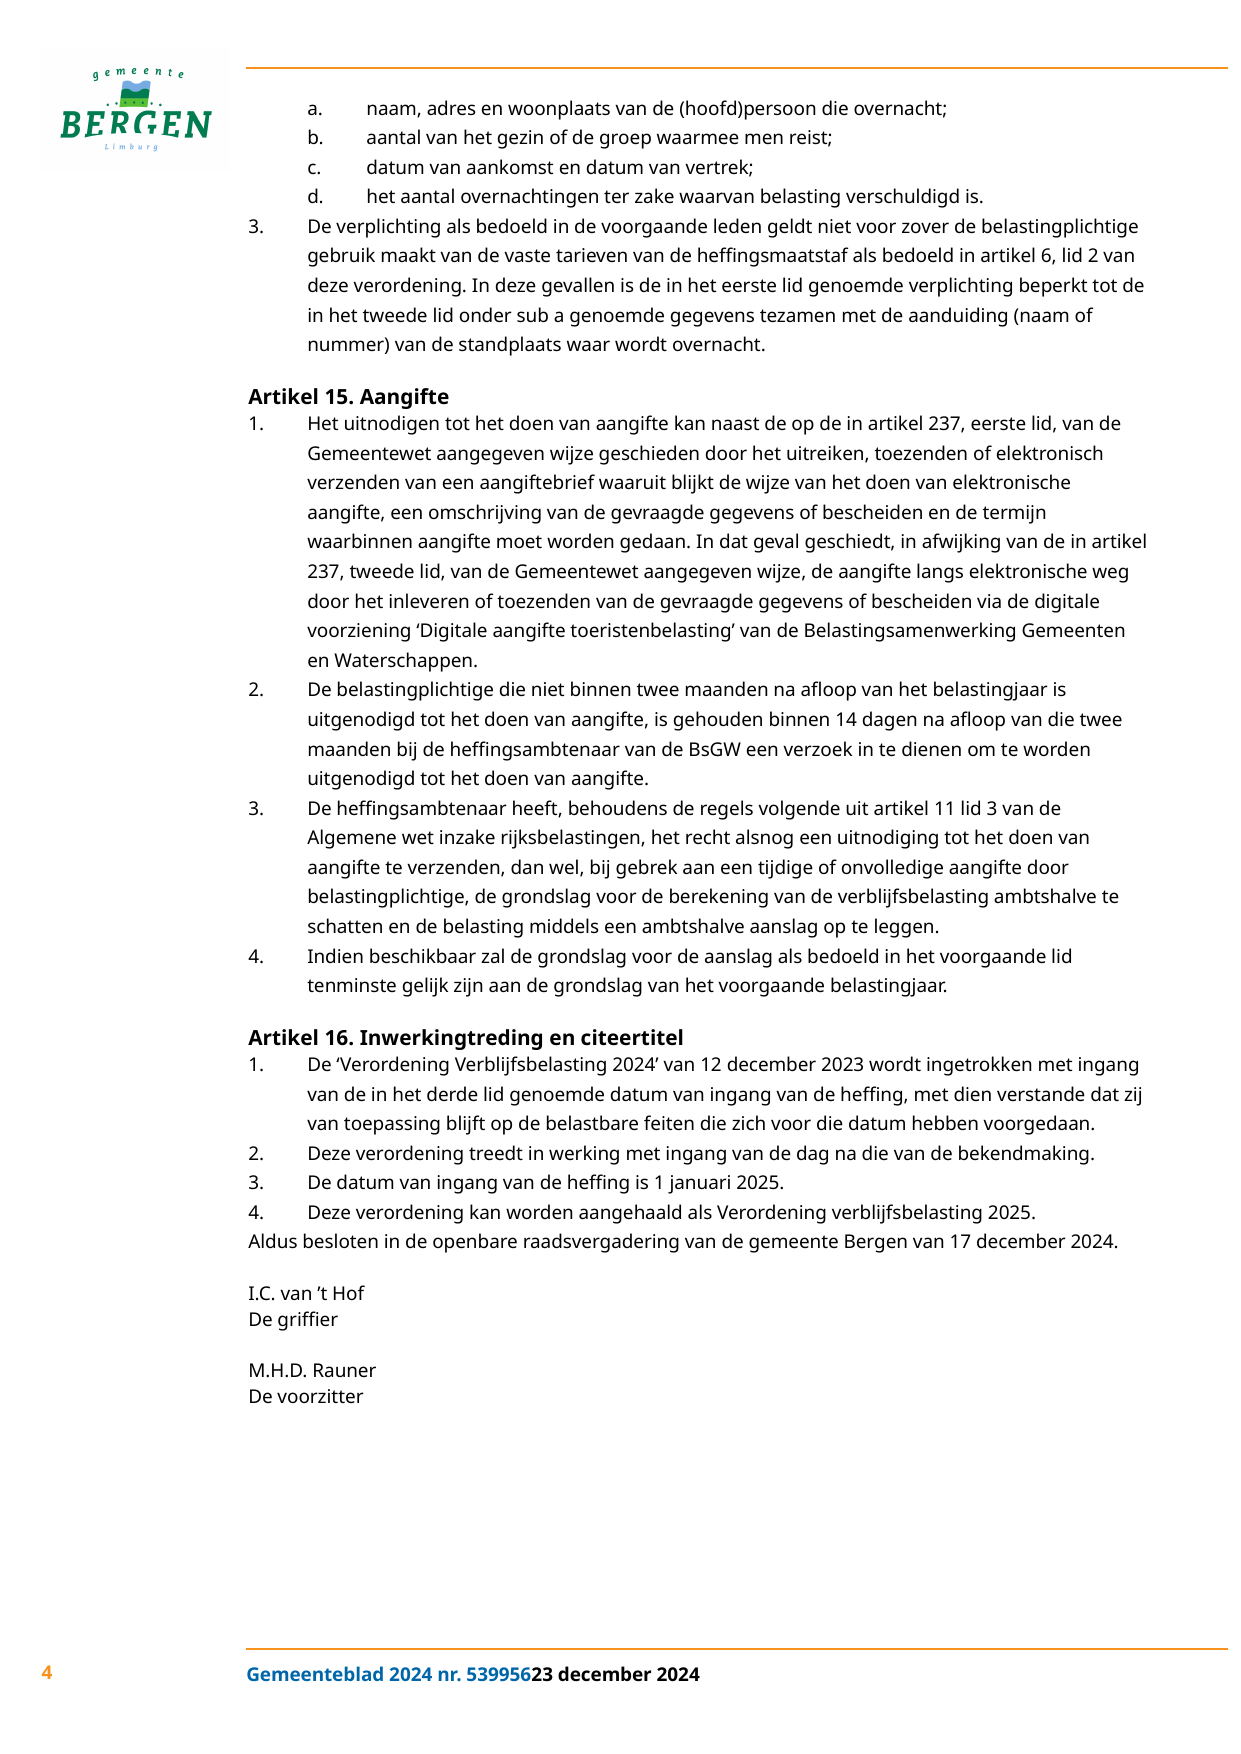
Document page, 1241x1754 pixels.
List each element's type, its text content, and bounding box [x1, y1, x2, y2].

text Artikel 16. Inwerkingtreding en citeertitel [248, 1023, 1152, 1051]
text M.H.D. Rauner [248, 1357, 1152, 1383]
list het aantal overnachtingen ter zake waarvan belasting verschuldigd is. [307, 183, 1152, 209]
list Deze verordening treedt in werking met ingang van de dag na die van de bekendmaking. [248, 1140, 1152, 1166]
list De ‘Verordening Verblijfsbelasting 2024’ van 12 december 2023 wordt ingetrokken met ingang van de in het derde lid genoemde datum van ingang van de heffing, met dien verstande dat zij van toepassing blijft op de belastbare feiten die zich voor die datum hebben voorgedaan. [248, 1051, 1152, 1136]
text Artikel 15. Aangifte [248, 382, 1152, 410]
text I.C. van ’t Hof [248, 1280, 1152, 1306]
list datum van aankomst en datum van vertrek; [307, 154, 1152, 180]
picture [41, 47, 231, 172]
list Indien beschikbaar zal de grondslag voor de aanslag als bedoeld in het voorgaande lid tenminste gelijk zijn aan de grondslag van het voorgaande belastingjaar. [248, 943, 1152, 998]
list aantal van het gezin of de groep waarmee men reist; [307, 124, 1152, 150]
list naam, adres en woonplaats van de (hoofd)persoon die overnacht; [307, 95, 1152, 121]
list De verplichting als bedoeld in de voorgaande leden geldt niet voor zover de belastingplichtige gebruik maakt van de vaste tarieven van de heffingsmaatstaf als bedoeld in artikel 6, lid 2 van deze verordening. In deze gevallen is de in het eerste lid genoemde verplichting beperkt tot de in het tweede lid onder sub a genoemde gegevens tezamen met de aanduiding (naam of nummer) van de standplaats waar wordt overnacht. [248, 213, 1152, 357]
text Aldus besloten in de openbare raadsvergadering van de gemeente Bergen van 17 december 2024. [248, 1229, 1152, 1254]
list Het uitnodigen tot het doen van aangifte kan naast de op de in artikel 237, eerste lid, van de Gemeentewet aangegeven wijze geschieden door het uitreiken, toezenden of elektronisch verzenden van een aangiftebrief waaruit blijkt de wijze van het doen van elektronische aangifte, een omschrijving van de gevraagde gegevens of bescheiden en de termijn waarbinnen aangifte moet worden gedaan. In dat geval geschiedt, in afwijking van de in artikel 237, tweede lid, van de Gemeentewet aangegeven wijze, de aangifte langs elektronische weg door het inleveren of toezenden van de gevraagde gegevens of bescheiden via de digitale voorziening ‘Digitale aangifte toeristenbelasting’ van de Belastingsamenwerking Gemeenten en Waterschappen. [248, 410, 1152, 673]
text De voorzitter [248, 1383, 1152, 1409]
text De griffier [248, 1306, 1152, 1332]
list De heffingsambtenaar heeft, behoudens de regels volgende uit artikel 11 lid 3 van de Algemene wet inzake rijksbelastingen, het recht alsnog een uitnodiging tot het doen van aangifte te verzenden, dan wel, bij gebrek aan een tijdige of onvolledige aangifte door belastingplichtige, de grondslag voor de berekening van de verblijfsbelasting ambtshalve te schatten en de belasting middels een ambtshalve aanslag op te leggen. [248, 795, 1152, 939]
list De belastingplichtige die niet binnen twee maanden na afloop van het belastingjaar is uitgenodigd tot het doen van aangifte, is gehouden binnen 14 dagen na afloop van die twee maanden bij de heffingsambtenaar van de BsGW een verzoek in te dienen om te worden uitgenodigd tot het doen van aangifte. [248, 677, 1152, 791]
list Deze verordening kan worden aangehaald als Verordening verblijfsbelasting 2025. [248, 1199, 1152, 1225]
list De datum van ingang van de heffing is 1 januari 2025. [248, 1169, 1152, 1195]
